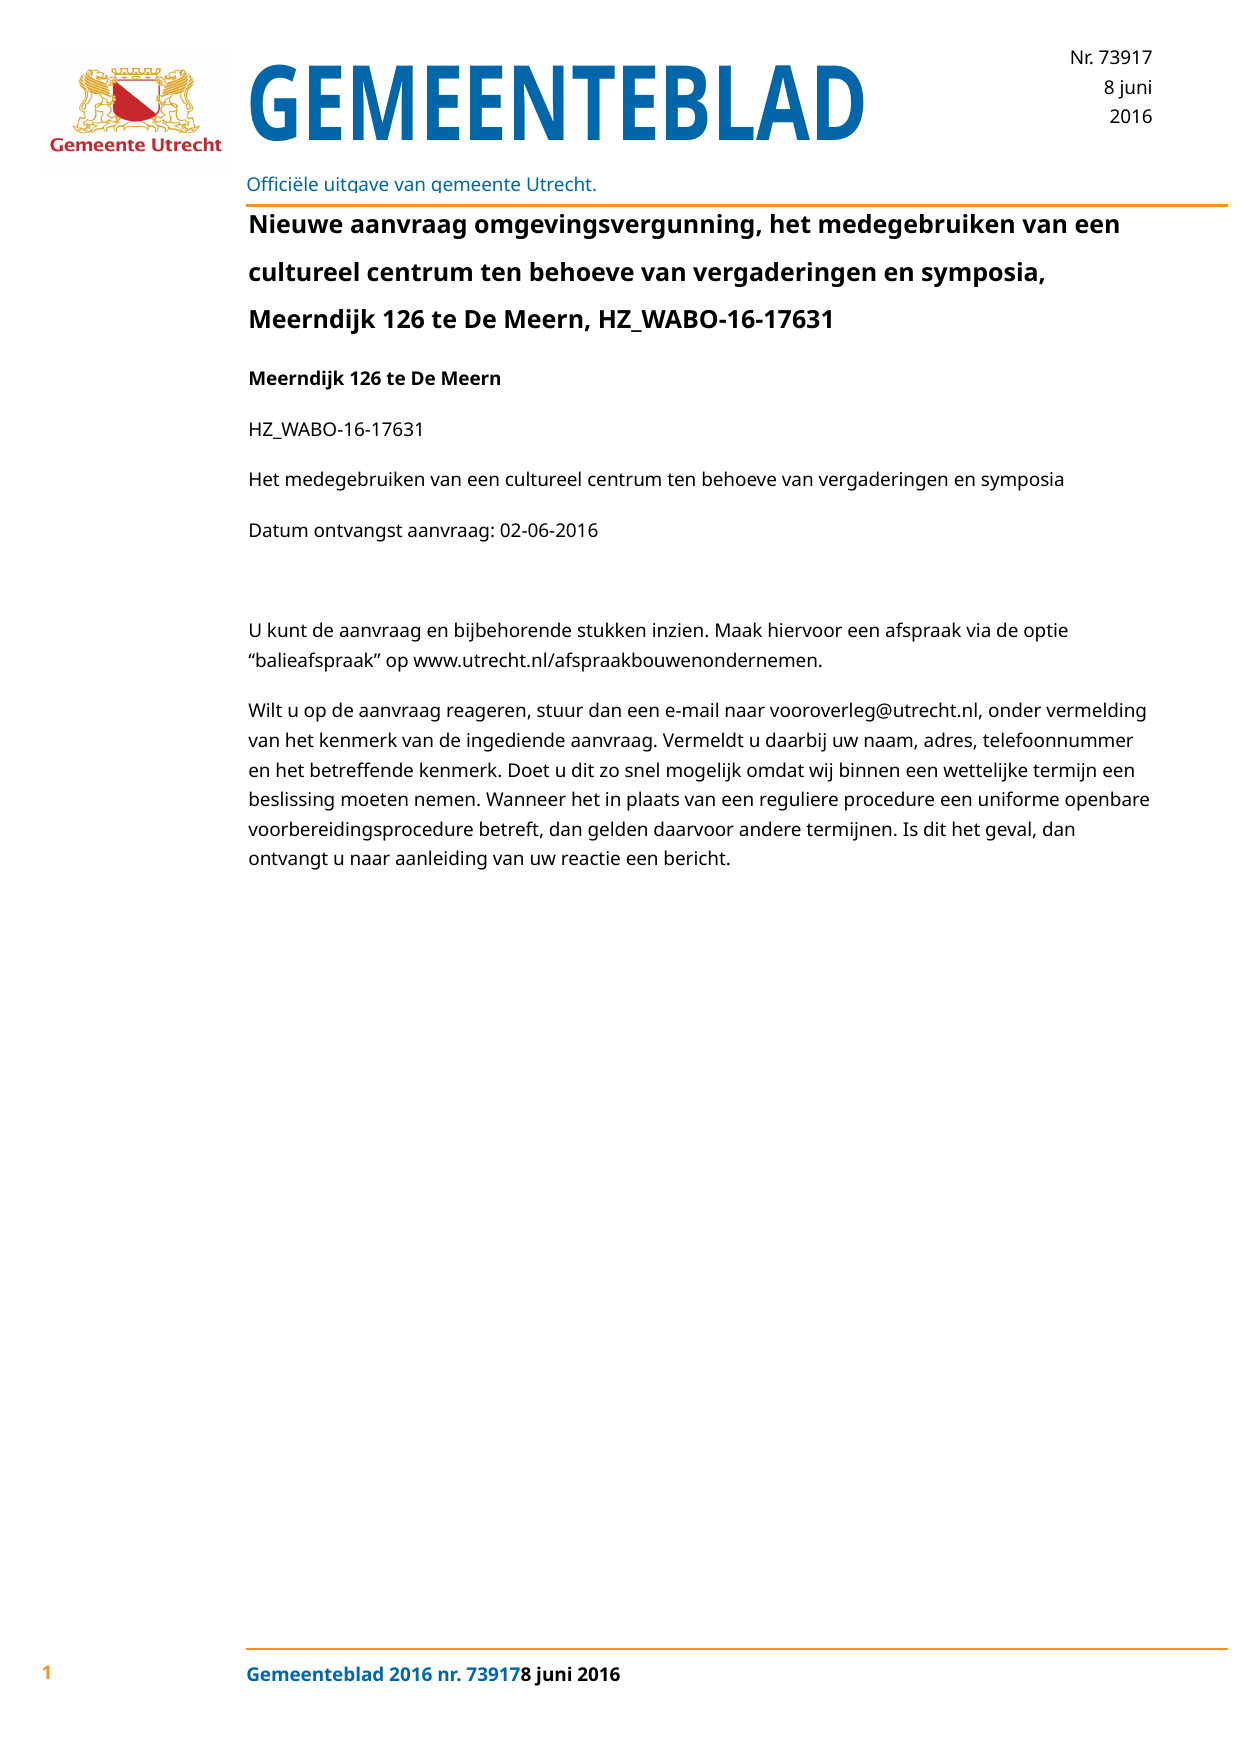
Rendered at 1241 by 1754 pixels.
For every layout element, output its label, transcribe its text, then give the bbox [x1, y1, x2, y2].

text Het medegebruiken van een cultureel centrum ten behoeve van vergaderingen en symposia [248, 466, 1152, 492]
text HZ_WABO-16-17631 [248, 416, 1152, 442]
text U kunt de aanvraag en bijbehorende stukken inzien. Maak hiervoor een afspraak via de optie “balieafspraak” op www.utrecht.nl/afspraakbouwenondernemen. [248, 618, 1152, 673]
text Datum ontvangst aanvraag: 02-06-2016 [248, 517, 1152, 542]
text Meerndijk 126 te De Meern [248, 366, 1152, 391]
text Wilt u op de aanvraag reageren, stuur dan een e-mail naar vooroverleg@utrecht.nl, onder vermelding van het kenmerk van de ingediende aanvraag. Vermeldt u daarbij uw naam, adres, telefoonnummer en het betreffende kenmerk. Doet u dit zo snel mogelijk omdat wij binnen een wettelijke termijn een beslissing moeten nemen. Wanneer het in plaats van een reguliere procedure een uniforme openbare voorbereidingsprocedure betreft, dan gelden daarvoor andere termijnen. Is dit het geval, dan ontvangt u naar aanleiding van uw reactie een bericht. [248, 698, 1152, 871]
picture [41, 47, 231, 172]
text Nieuwe aanvraag omgevingsvergunning, het medegebruiken van een cultureel centrum ten behoeve van vergaderingen en symposia, Meerndijk 126 te De Meern, HZ_WABO-16-17631 [248, 207, 1152, 336]
